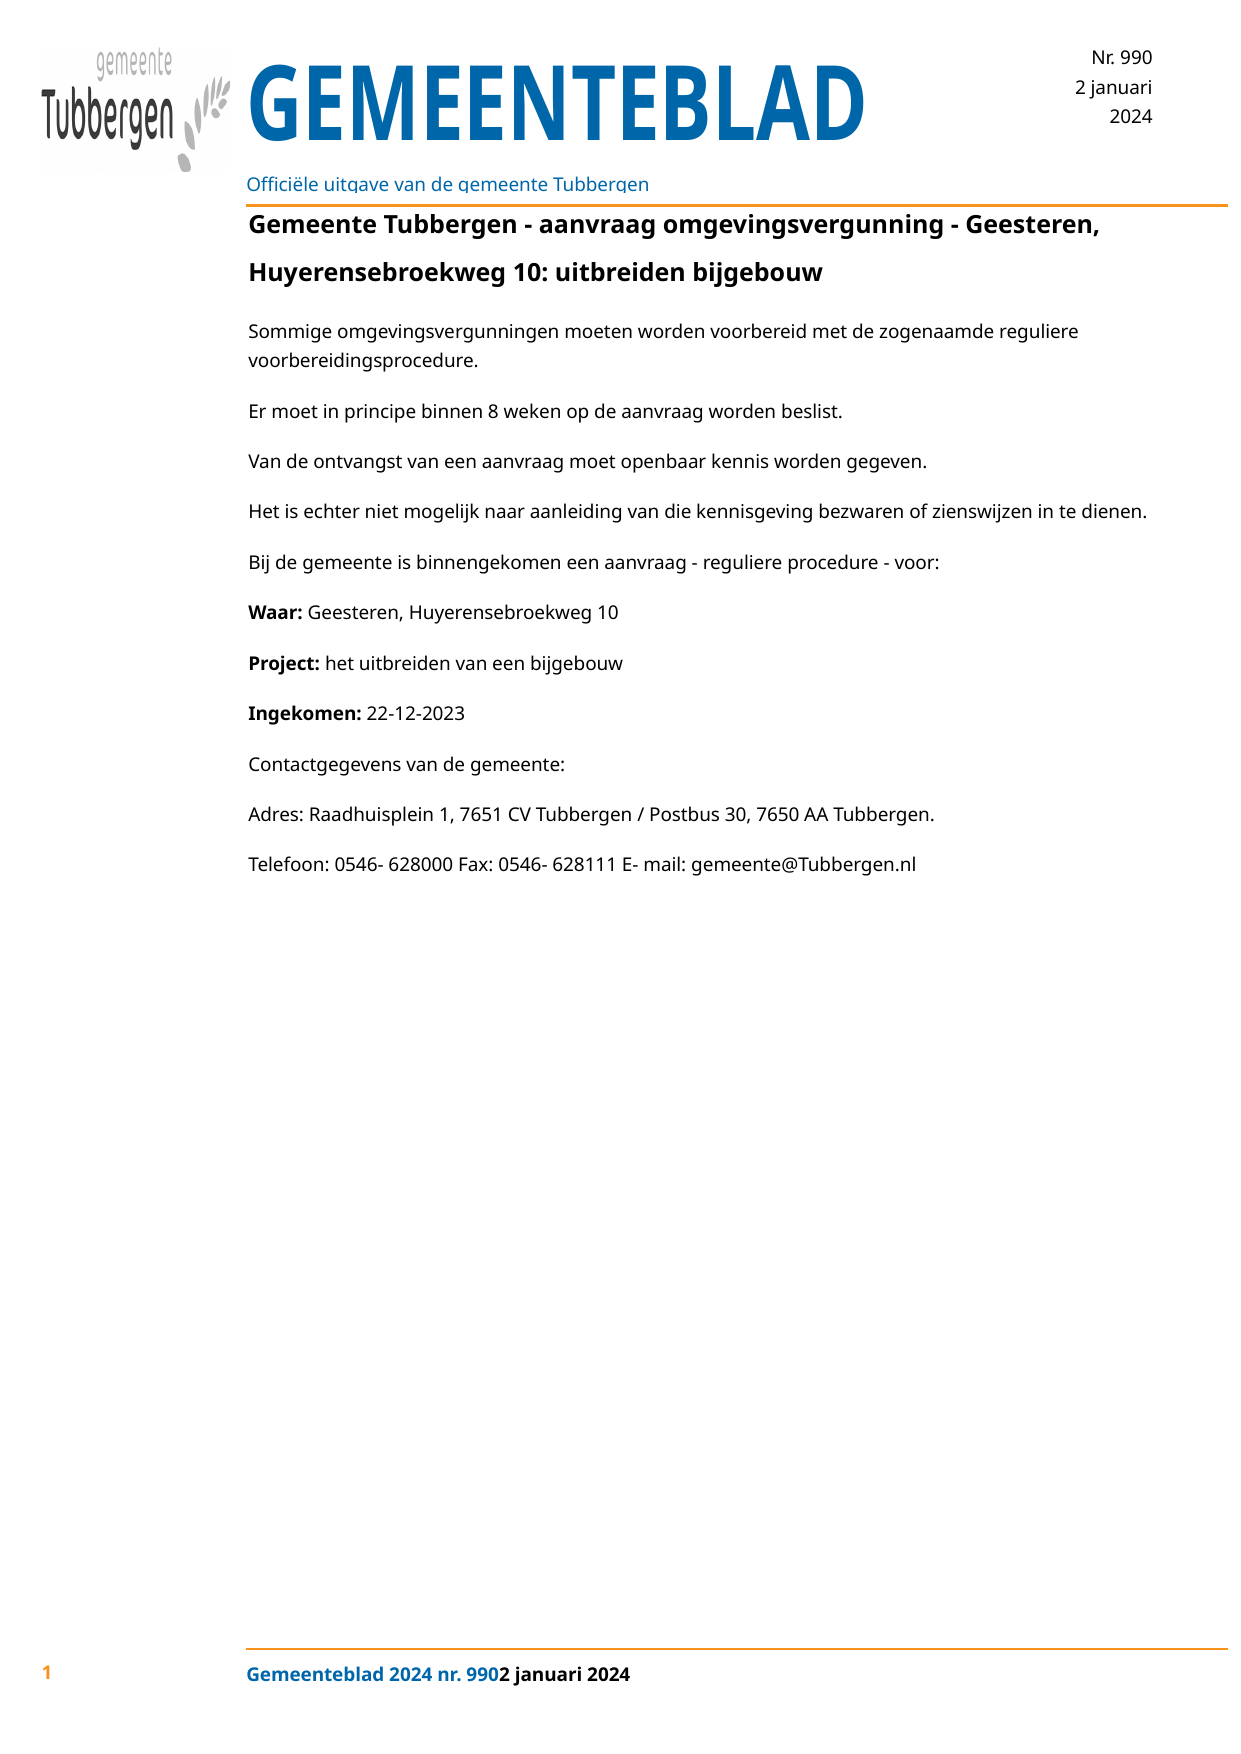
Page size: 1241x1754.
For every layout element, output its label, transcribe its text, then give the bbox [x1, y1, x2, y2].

text Telefoon: 0546- 628000 Fax: 0546- 628111 E- mail: gemeente@Tubbergen.nl [248, 852, 1152, 877]
text Van de ontvangst van een aanvraag moet openbaar kennis worden gegeven. [248, 448, 1152, 474]
text Project: het uitbreiden van een bijgebouw [248, 650, 1152, 676]
text Er moet in principe binnen 8 weken op de aanvraag worden beslist. [248, 398, 1152, 424]
text Adres: Raadhuisplein 1, 7651 CV Tubbergen / Postbus 30, 7650 AA Tubbergen. [248, 801, 1152, 827]
text Sommige omgevingsvergunningen moeten worden voorbereid met de zogenaamde reguliere voorbereidingsprocedure. [248, 318, 1152, 373]
text Waar: Geesteren, Huyerensebroekweg 10 [248, 599, 1152, 625]
text Ingekomen: 22-12-2023 [248, 700, 1152, 726]
text Contactgegevens van de gemeente: [248, 751, 1152, 777]
text Het is echter niet mogelijk naar aanleiding van die kennisgeving bezwaren of zienswijzen in te dienen. [248, 499, 1152, 524]
text Bij de gemeente is binnengekomen een aanvraag - reguliere procedure - voor: [248, 549, 1152, 575]
picture [41, 47, 231, 172]
text Gemeente Tubbergen - aanvraag omgevingsvergunning - Geesteren, Huyerensebroekweg 10: uitbreiden bijgebouw [248, 207, 1152, 288]
